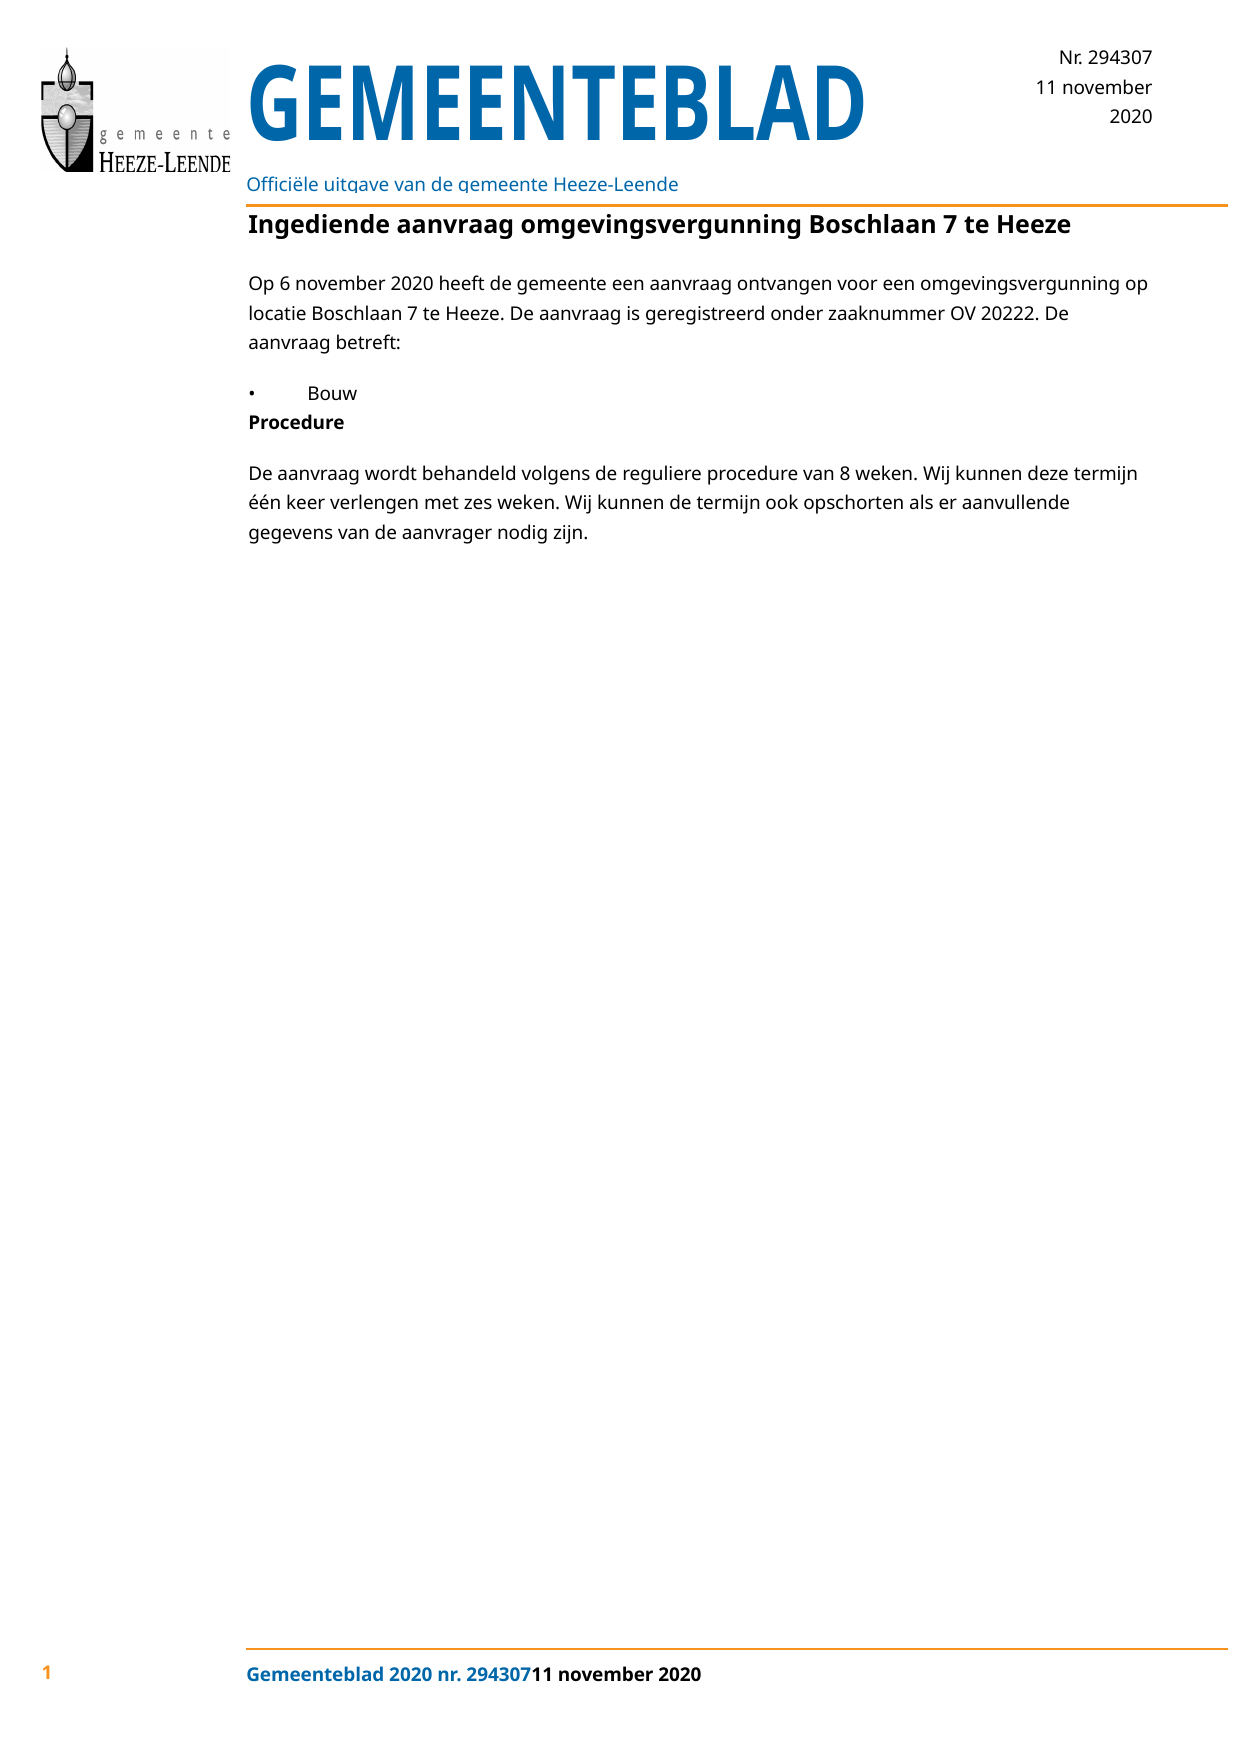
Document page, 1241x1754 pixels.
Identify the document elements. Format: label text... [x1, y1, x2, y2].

text Op 6 november 2020 heeft de gemeente een aanvraag ontvangen voor een omgevingsvergunning op locatie Boschlaan 7 te Heeze. De aanvraag is geregistreerd onder zaaknummer OV 20222. De aanvraag betreft: [248, 270, 1152, 355]
text Ingediende aanvraag omgevingsvergunning Boschlaan 7 te Heeze [248, 207, 1152, 241]
picture [41, 47, 231, 172]
list Bouw [248, 380, 1152, 406]
text Procedure [248, 409, 1152, 435]
text De aanvraag wordt behandeld volgens de reguliere procedure van 8 weken. Wij kunnen deze termijn één keer verlengen met zes weken. Wij kunnen de termijn ook opschorten als er aanvullende gegevens van de aanvrager nodig zijn. [248, 460, 1152, 545]
